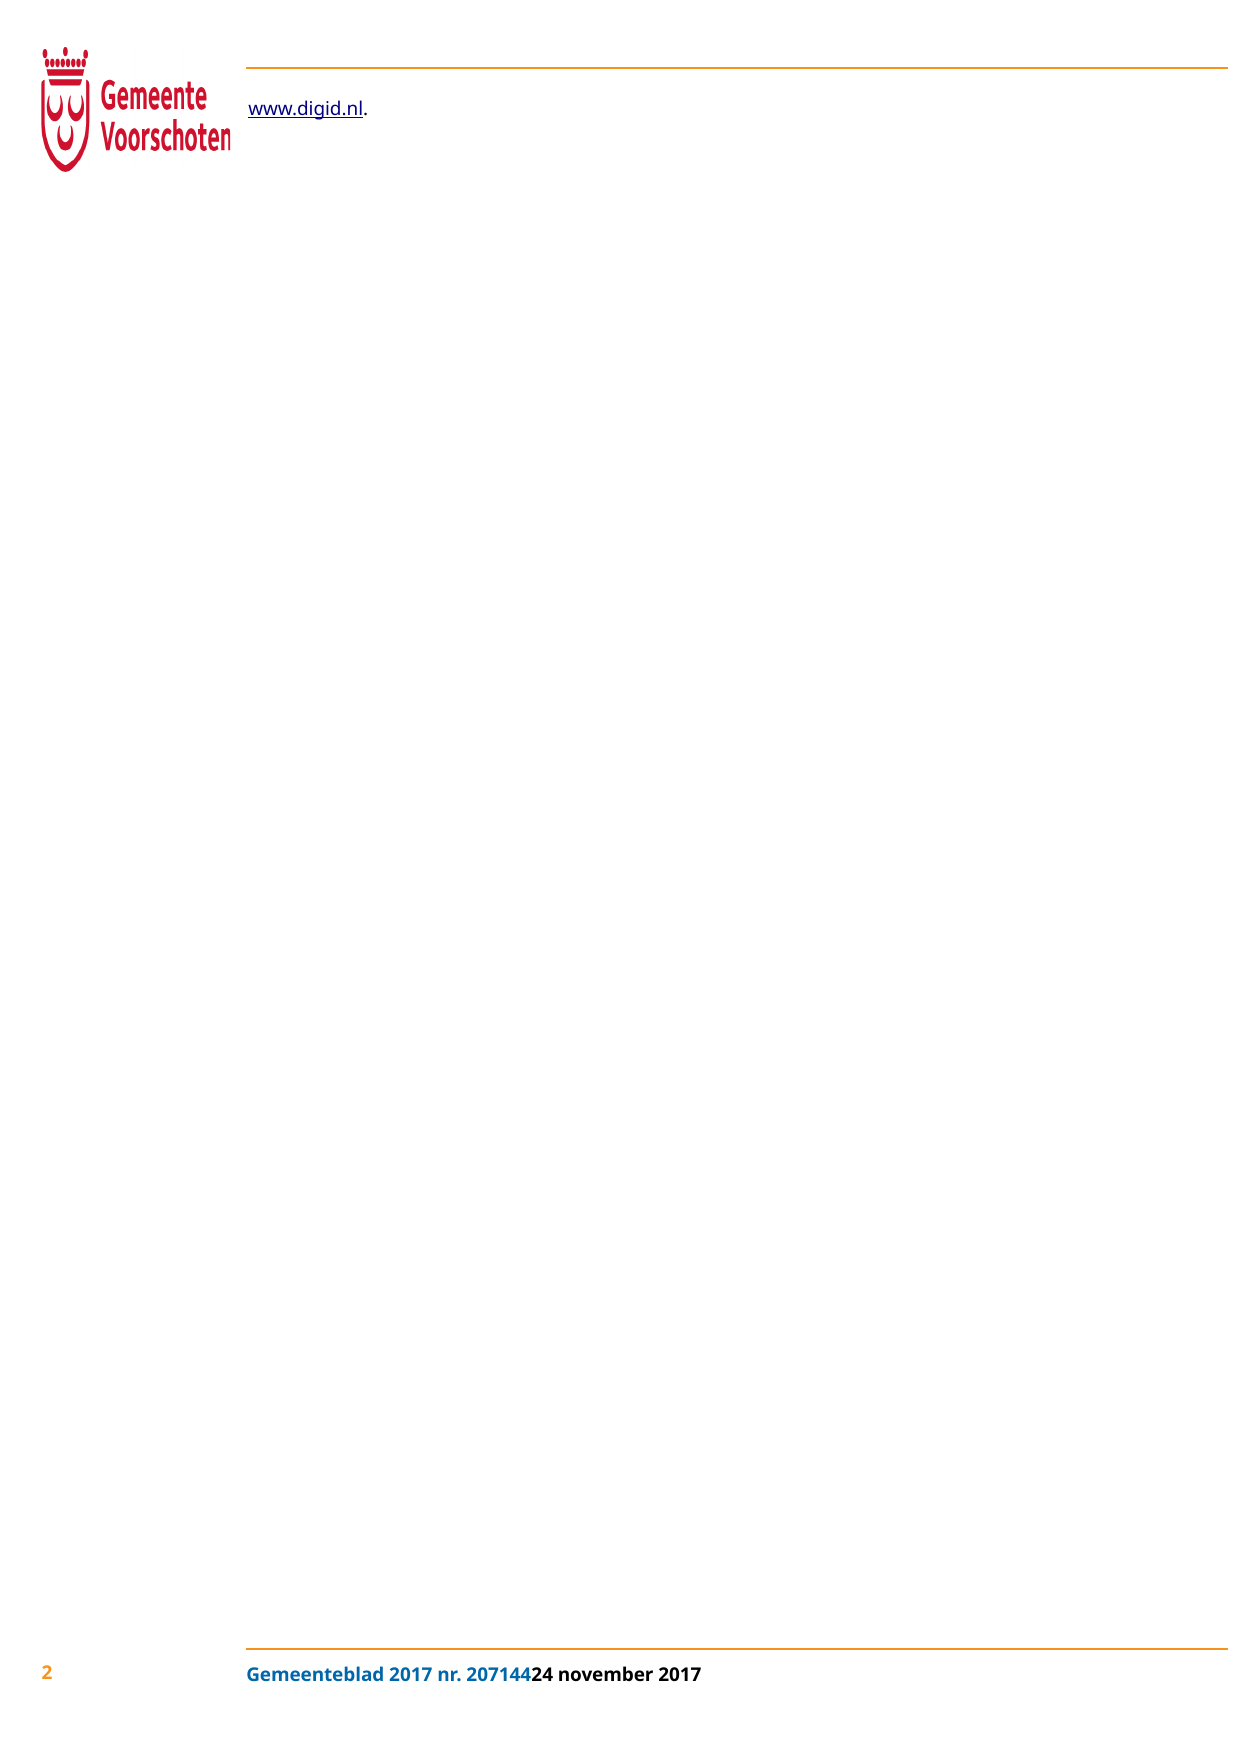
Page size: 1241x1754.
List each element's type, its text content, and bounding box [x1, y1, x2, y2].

picture [41, 47, 231, 172]
text www.digid.nl. [248, 95, 1152, 121]
